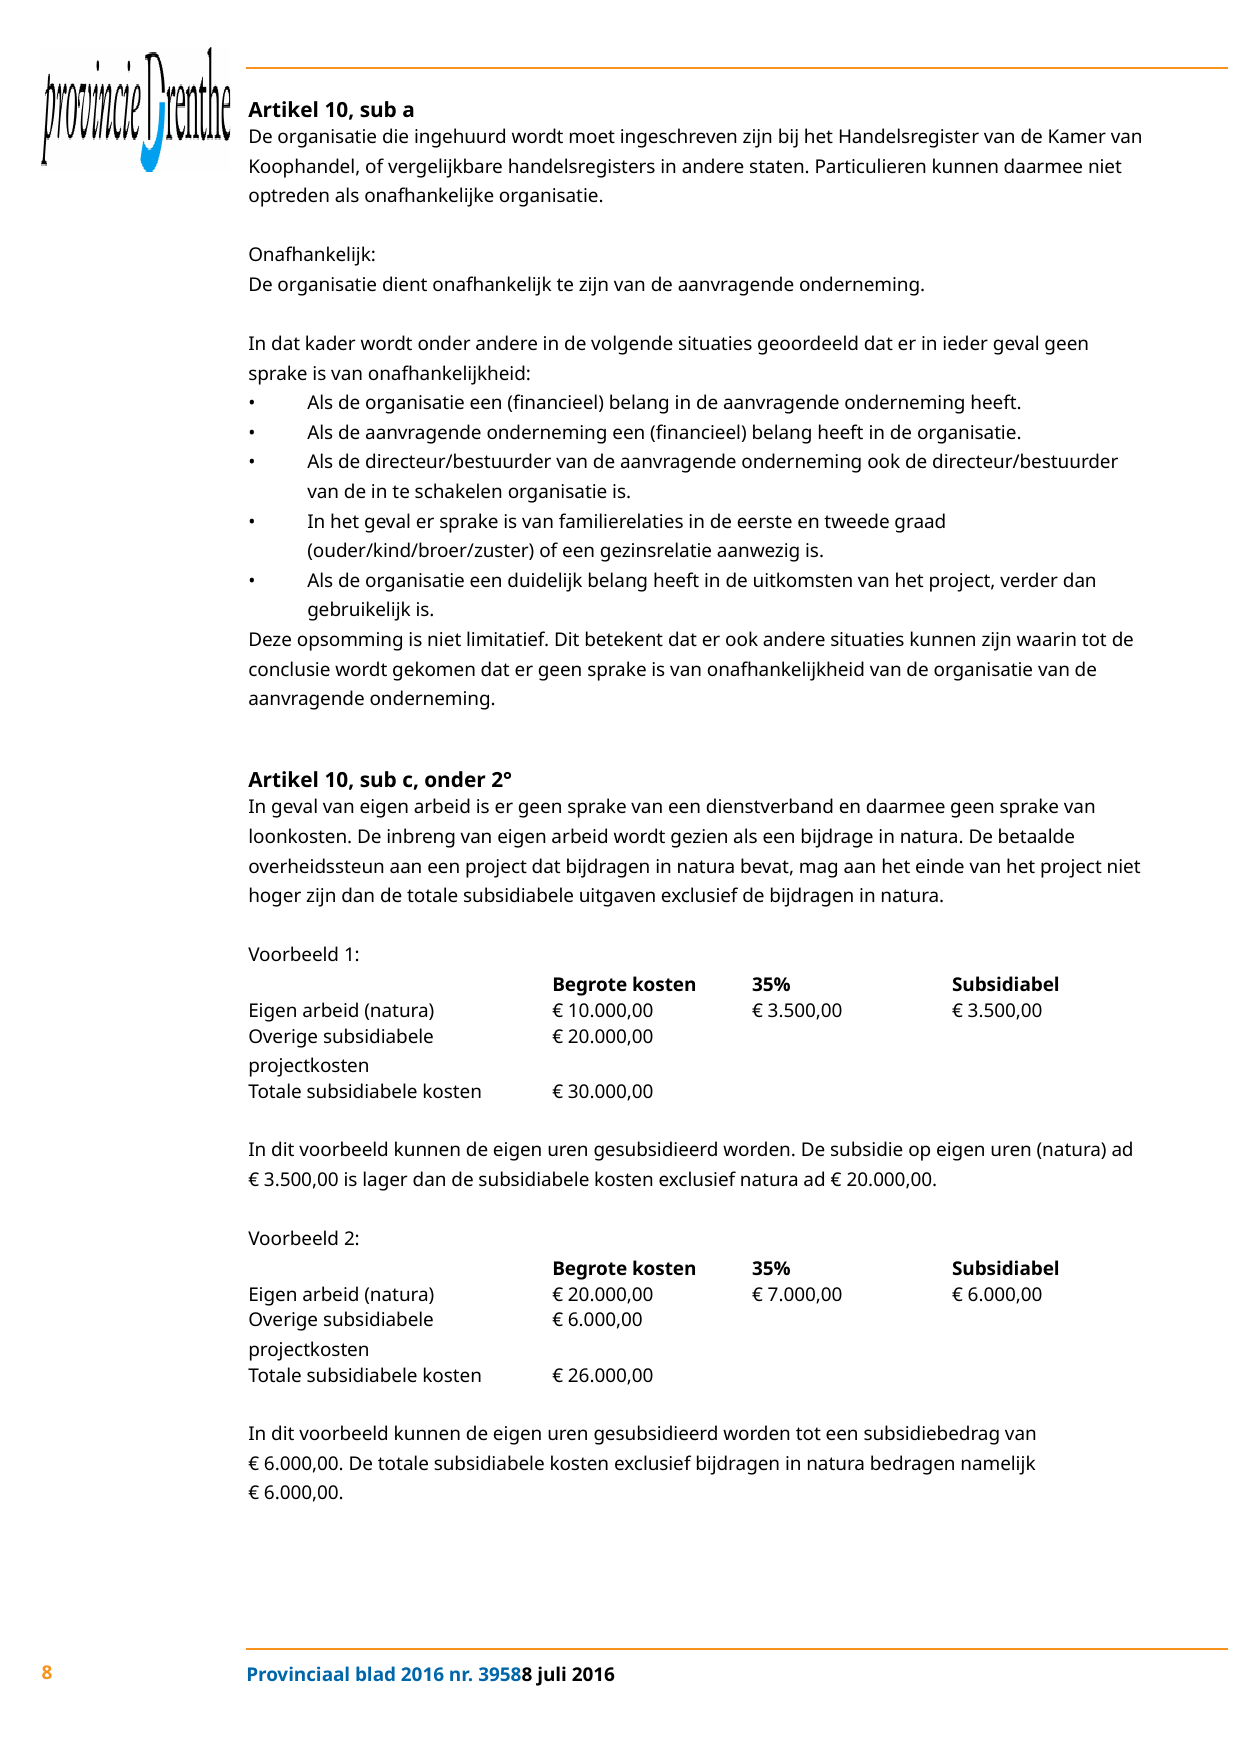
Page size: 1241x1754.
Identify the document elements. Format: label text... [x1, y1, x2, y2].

table_header [248, 1255, 552, 1281]
table_cell € 3.500,00 [952, 997, 1152, 1023]
table_cell Overige subsidiabele projectkosten [248, 1023, 552, 1078]
table_cell € 10.000,00 [552, 997, 752, 1023]
text Deze opsomming is niet limitatief. Dit betekent dat er ook andere situaties kunnen zijn waarin tot de conclusie wordt gekomen dat er geen sprake is van onafhankelijkheid van de organisatie van de aanvragende onderneming. [248, 626, 1152, 711]
table_cell [752, 1307, 952, 1362]
table_header Begrote kosten [552, 1255, 752, 1281]
table_cell [952, 1023, 1152, 1078]
table_cell € 6.000,00 [952, 1281, 1152, 1307]
table_cell Eigen arbeid (natura) [248, 1281, 552, 1307]
table_cell Totale subsidiabele kosten [248, 1362, 552, 1388]
text In geval van eigen arbeid is er geen sprake van een dienstverband en daarmee geen sprake van loonkosten. De inbreng van eigen arbeid wordt gezien als een bijdrage in natura. De betaalde overheidssteun aan een project dat bijdragen in natura bevat, mag aan het einde van het project niet hoger zijn dan de totale subsidiabele uitgaven exclusief de bijdragen in natura. [248, 794, 1152, 908]
table_cell € 20.000,00 [552, 1023, 752, 1078]
list Als de aanvragende onderneming een (financieel) belang heeft in de organisatie. [248, 419, 1152, 445]
table_header [248, 971, 552, 997]
table_cell € 3.500,00 [752, 997, 952, 1023]
text De organisatie die ingehuurd wordt moet ingeschreven zijn bij het Handelsregister van de Kamer van Koophandel, of vergelijkbare handelsregisters in andere staten. Particulieren kunnen daarmee niet optreden als onafhankelijke organisatie. [248, 123, 1152, 208]
text Artikel 10, sub c, onder 2° [248, 765, 1152, 794]
text In dit voorbeeld kunnen de eigen uren gesubsidieerd worden. De subsidie op eigen uren (natura) ad € 3.500,00 is lager dan de subsidiabele kosten exclusief natura ad € 20.000,00. [248, 1137, 1152, 1192]
table_header 35% [752, 971, 952, 997]
table_cell € 20.000,00 [552, 1281, 752, 1307]
text € 6.000,00. [248, 1479, 1152, 1505]
table_cell € 26.000,00 [552, 1362, 752, 1388]
table_cell Eigen arbeid (natura) [248, 997, 552, 1023]
text Voorbeeld 2: [248, 1225, 1152, 1251]
table_cell Overige subsidiabele projectkosten [248, 1307, 552, 1362]
table_header Subsidiabel [952, 1255, 1152, 1281]
list Als de organisatie een (financieel) belang in de aanvragende onderneming heeft. [248, 389, 1152, 415]
table_cell Totale subsidiabele kosten [248, 1078, 552, 1104]
picture [41, 47, 231, 172]
text Voorbeeld 1: [248, 942, 1152, 967]
table_cell [752, 1078, 952, 1104]
text € 6.000,00. De totale subsidiabele kosten exclusief bijdragen in natura bedragen namelijk [248, 1450, 1152, 1476]
text In dit voorbeeld kunnen de eigen uren gesubsidieerd worden tot een subsidiebedrag van [248, 1420, 1152, 1446]
list Als de organisatie een duidelijk belang heeft in de uitkomsten van het project, verder dan gebruikelijk is. [248, 567, 1152, 622]
table_header Subsidiabel [952, 971, 1152, 997]
text In dat kader wordt onder andere in de volgende situaties geoordeeld dat er in ieder geval geen sprake is van onafhankelijkheid: [248, 330, 1152, 386]
table_header 35% [752, 1255, 952, 1281]
table_cell € 7.000,00 [752, 1281, 952, 1307]
table_cell [752, 1023, 952, 1078]
table_cell [952, 1078, 1152, 1104]
list Als de directeur/bestuurder van de aanvragende onderneming ook de directeur/bestuurder van de in te schakelen organisatie is. [248, 449, 1152, 504]
table_cell [952, 1307, 1152, 1362]
table_cell [952, 1362, 1152, 1388]
table_cell [752, 1362, 952, 1388]
text Artikel 10, sub a [248, 95, 1152, 123]
table_cell € 6.000,00 [552, 1307, 752, 1362]
table_header Begrote kosten [552, 971, 752, 997]
list In het geval er sprake is van familierelaties in de eerste en tweede graad (ouder/kind/broer/zuster) of een gezinsrelatie aanwezig is. [248, 508, 1152, 563]
table_cell € 30.000,00 [552, 1078, 752, 1104]
text De organisatie dient onafhankelijk te zijn van de aanvragende onderneming. [248, 271, 1152, 297]
text Onafhankelijk: [248, 242, 1152, 267]
